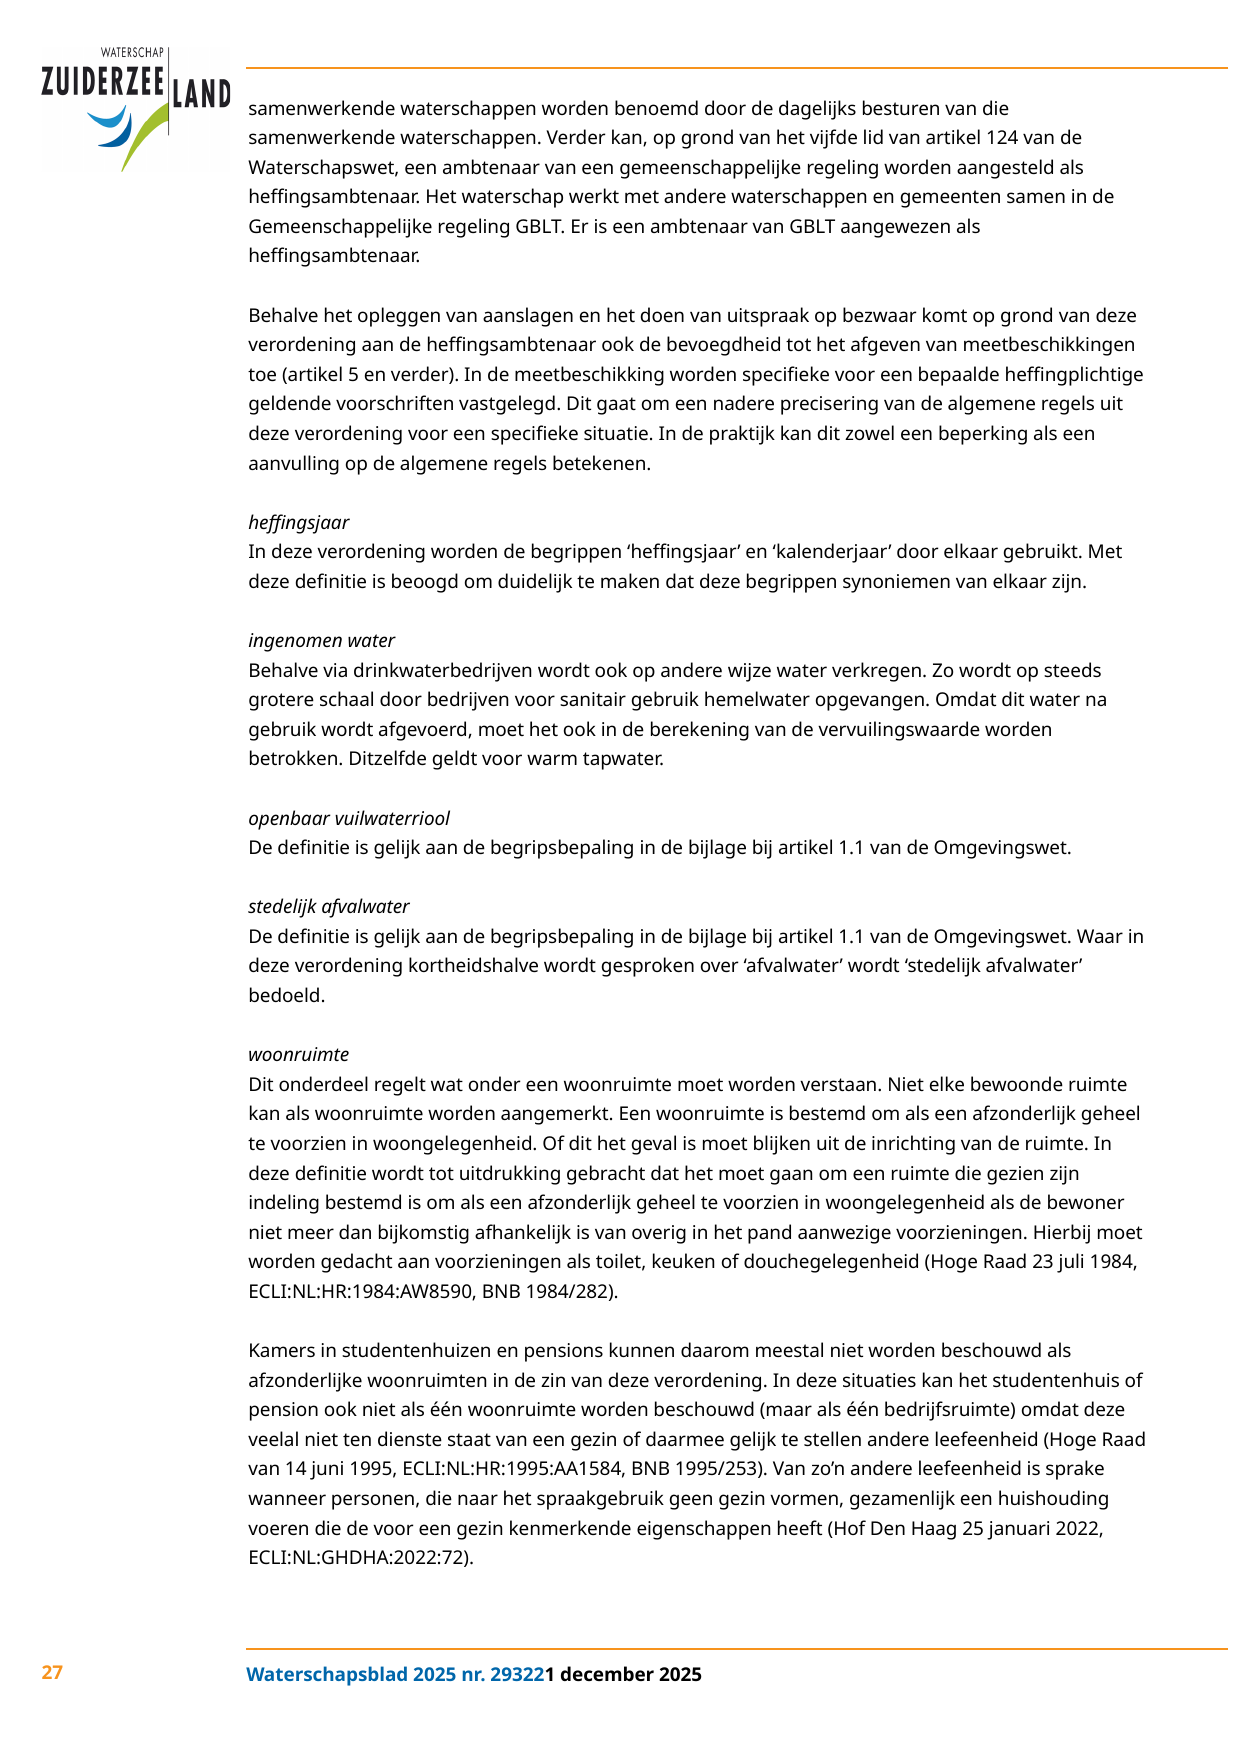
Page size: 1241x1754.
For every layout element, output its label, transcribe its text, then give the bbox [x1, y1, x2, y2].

text woonruimte [248, 1041, 1152, 1067]
text Behalve via drinkwaterbedrijven wordt ook op andere wijze water verkregen. Zo wordt op steeds grotere schaal door bedrijven voor sanitair gebruik hemelwater opgevangen. Omdat dit water na gebruik wordt afgevoerd, moet het ook in de berekening van de vervuilingswaarde worden betrokken. Ditzelfde geldt voor warm tapwater. [248, 657, 1152, 771]
text stedelijk afvalwater [248, 893, 1152, 919]
text In deze verordening worden de begrippen ‘heffingsjaar’ en ‘kalenderjaar’ door elkaar gebruikt. Met deze definitie is beoogd om duidelijk te maken dat deze begrippen synoniemen van elkaar zijn. [248, 538, 1152, 594]
text De definitie is gelijk aan de begripsbepaling in de bijlage bij artikel 1.1 van de Omgevingswet. Waar in deze verordening kortheidshalve wordt gesproken over ‘afvalwater’ wordt ‘stedelijk afvalwater’ bedoeld. [248, 923, 1152, 1008]
text heffingsjaar [248, 509, 1152, 535]
text openbaar vuilwaterriool [248, 805, 1152, 831]
picture [41, 47, 231, 172]
text ingenomen water [248, 627, 1152, 653]
text De definitie is gelijk aan de begripsbepaling in de bijlage bij artikel 1.1 van de Omgevingswet. [248, 834, 1152, 860]
text Kamers in studentenhuizen en pensions kunnen daarom meestal niet worden beschouwd als afzonderlijke woonruimten in de zin van deze verordening. In deze situaties kan het studentenhuis of pension ook niet als één woonruimte worden beschouwd (maar als één bedrijfsruimte) omdat deze veelal niet ten dienste staat van een gezin of daarmee gelijk te stellen andere leefeenheid (Hoge Raad van 14 juni 1995, ECLI:NL:HR:1995:AA1584, BNB 1995/253). Van zo’n andere leefeenheid is sprake wanneer personen, die naar het spraakgebruik geen gezin vormen, gezamenlijk een huishouding voeren die de voor een gezin kenmerkende eigenschappen heeft (Hof Den Haag 25 januari 2022, ECLI:NL:GHDHA:2022:72). [248, 1337, 1152, 1570]
text Behalve het opleggen van aanslagen en het doen van uitspraak op bezwaar komt op grond van deze verordening aan de heffingsambtenaar ook de bevoegdheid tot het afgeven van meetbeschikkingen toe (artikel 5 en verder). In de meetbeschikking worden specifieke voor een bepaalde heffingplichtige geldende voorschriften vastgelegd. Dit gaat om een nadere precisering van de algemene regels uit deze verordening voor een specifieke situatie. In de praktijk kan dit zowel een beperking als een aanvulling op de algemene regels betekenen. [248, 302, 1152, 476]
text samenwerkende waterschappen worden benoemd door de dagelijks besturen van die samenwerkende waterschappen. Verder kan, op grond van het vijfde lid van artikel 124 van de Waterschapswet, een ambtenaar van een gemeenschappelijke regeling worden aangesteld als heffingsambtenaar. Het waterschap werkt met andere waterschappen en gemeenten samen in de Gemeenschappelijke regeling GBLT. Er is een ambtenaar van GBLT aangewezen als heffingsambtenaar. [248, 95, 1152, 268]
text Dit onderdeel regelt wat onder een woonruimte moet worden verstaan. Niet elke bewoonde ruimte kan als woonruimte worden aangemerkt. Een woonruimte is bestemd om als een afzonderlijk geheel te voorzien in woongelegenheid. Of dit het geval is moet blijken uit de inrichting van de ruimte. In deze definitie wordt tot uitdrukking gebracht dat het moet gaan om een ruimte die gezien zijn indeling bestemd is om als een afzonderlijk geheel te voorzien in woongelegenheid als de bewoner niet meer dan bijkomstig afhankelijk is van overig in het pand aanwezige voorzieningen. Hierbij moet worden gedacht aan voorzieningen als toilet, keuken of douchegelegenheid (Hoge Raad 23 juli 1984, ECLI:NL:HR:1984:AW8590, BNB 1984/282). [248, 1071, 1152, 1304]
